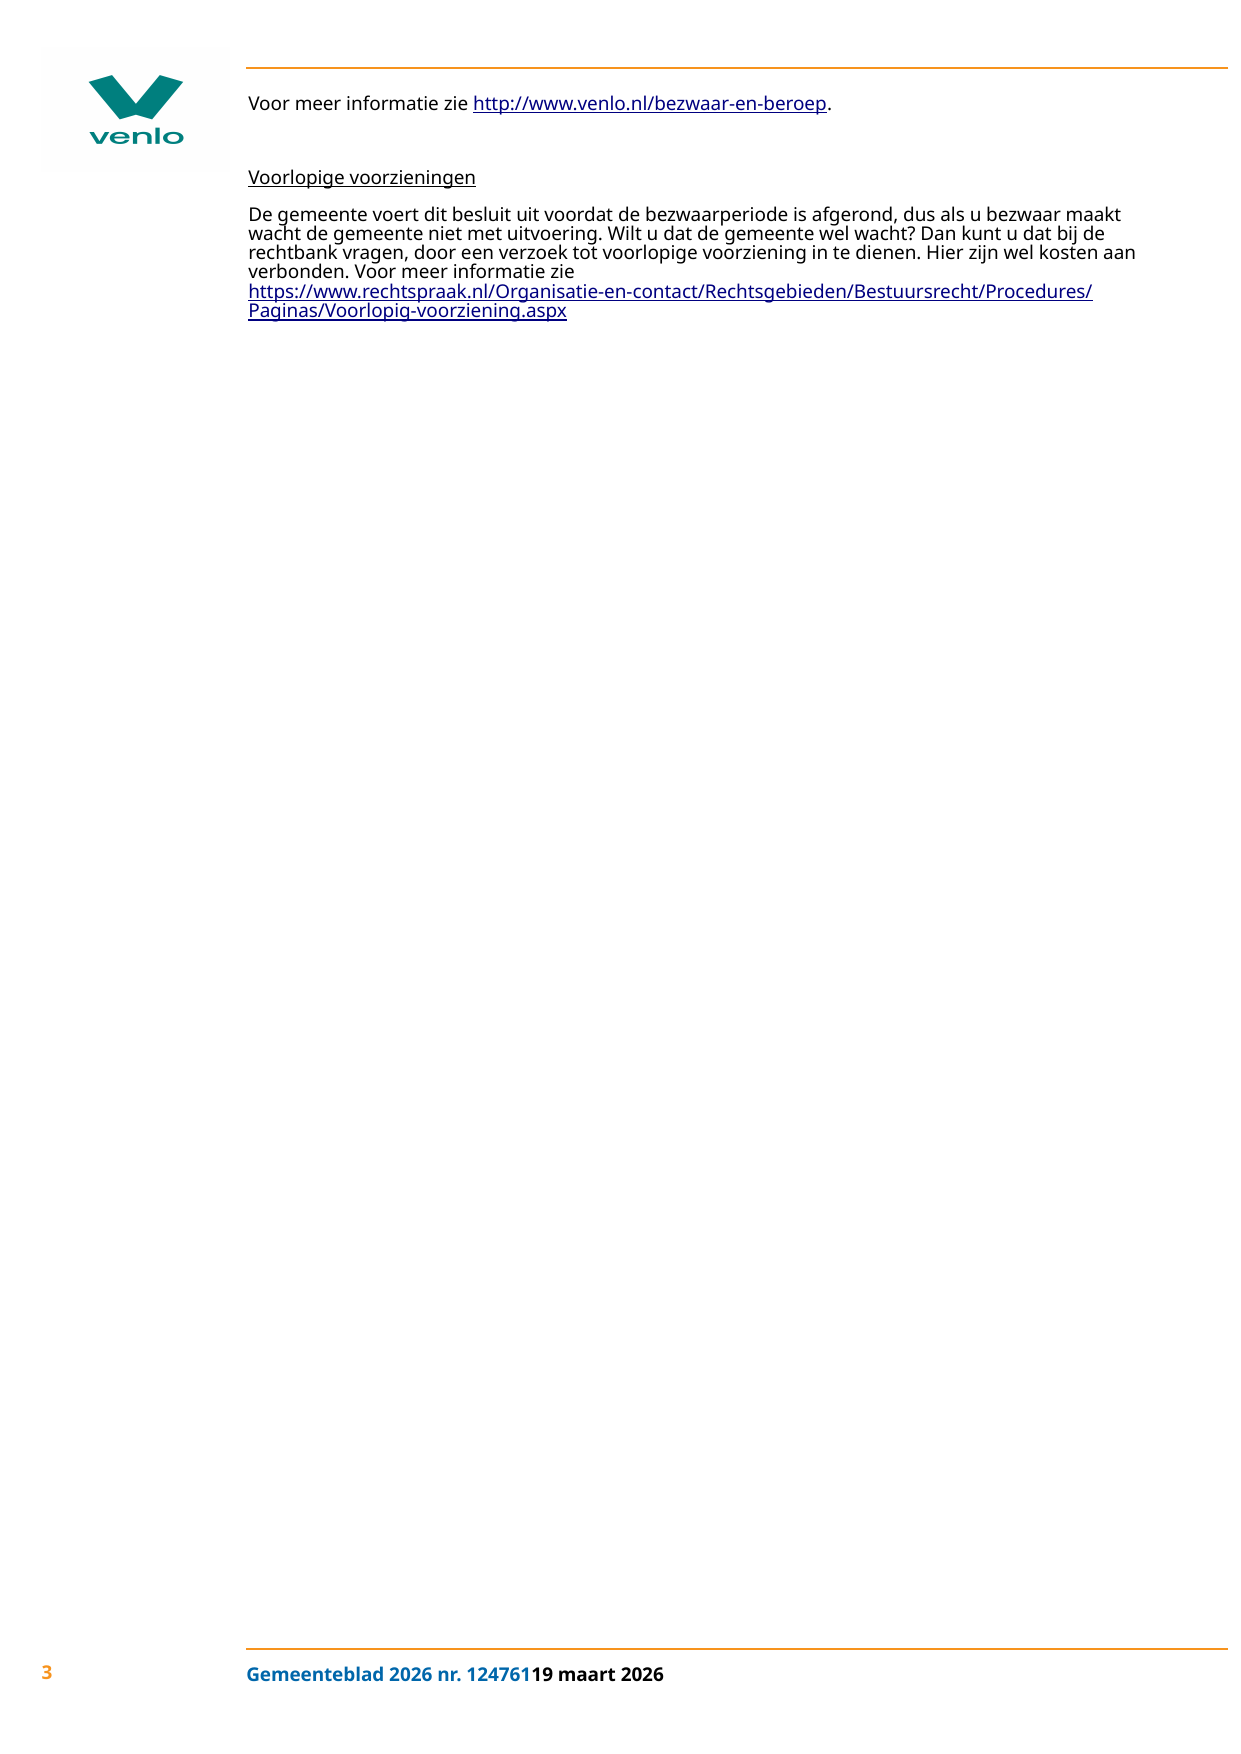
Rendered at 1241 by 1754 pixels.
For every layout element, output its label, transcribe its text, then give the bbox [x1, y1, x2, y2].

picture [41, 47, 231, 172]
text De gemeente voert dit besluit uit voordat de bezwaarperiode is afgerond, dus als u bezwaar maakt wacht de gemeente niet met uitvoering. Wilt u dat de gemeente wel wacht? Dan kunt u dat bij de rechtbank vragen, door een verzoek tot voorlopige voorziening in te dienen. Hier zijn wel kosten aan verbonden. Voor meer informatie zie https://www.rechtspraak.nl/Organisatie-en-contact/Rechtsgebieden/Bestuursrecht/Procedures/Paginas/Voorlopig-voorziening.aspx [248, 206, 1152, 321]
text Voor meer informatie zie http://www.venlo.nl/bezwaar-en-beroep. [248, 95, 1152, 114]
text Voorlopige voorzieningen [248, 169, 1152, 188]
